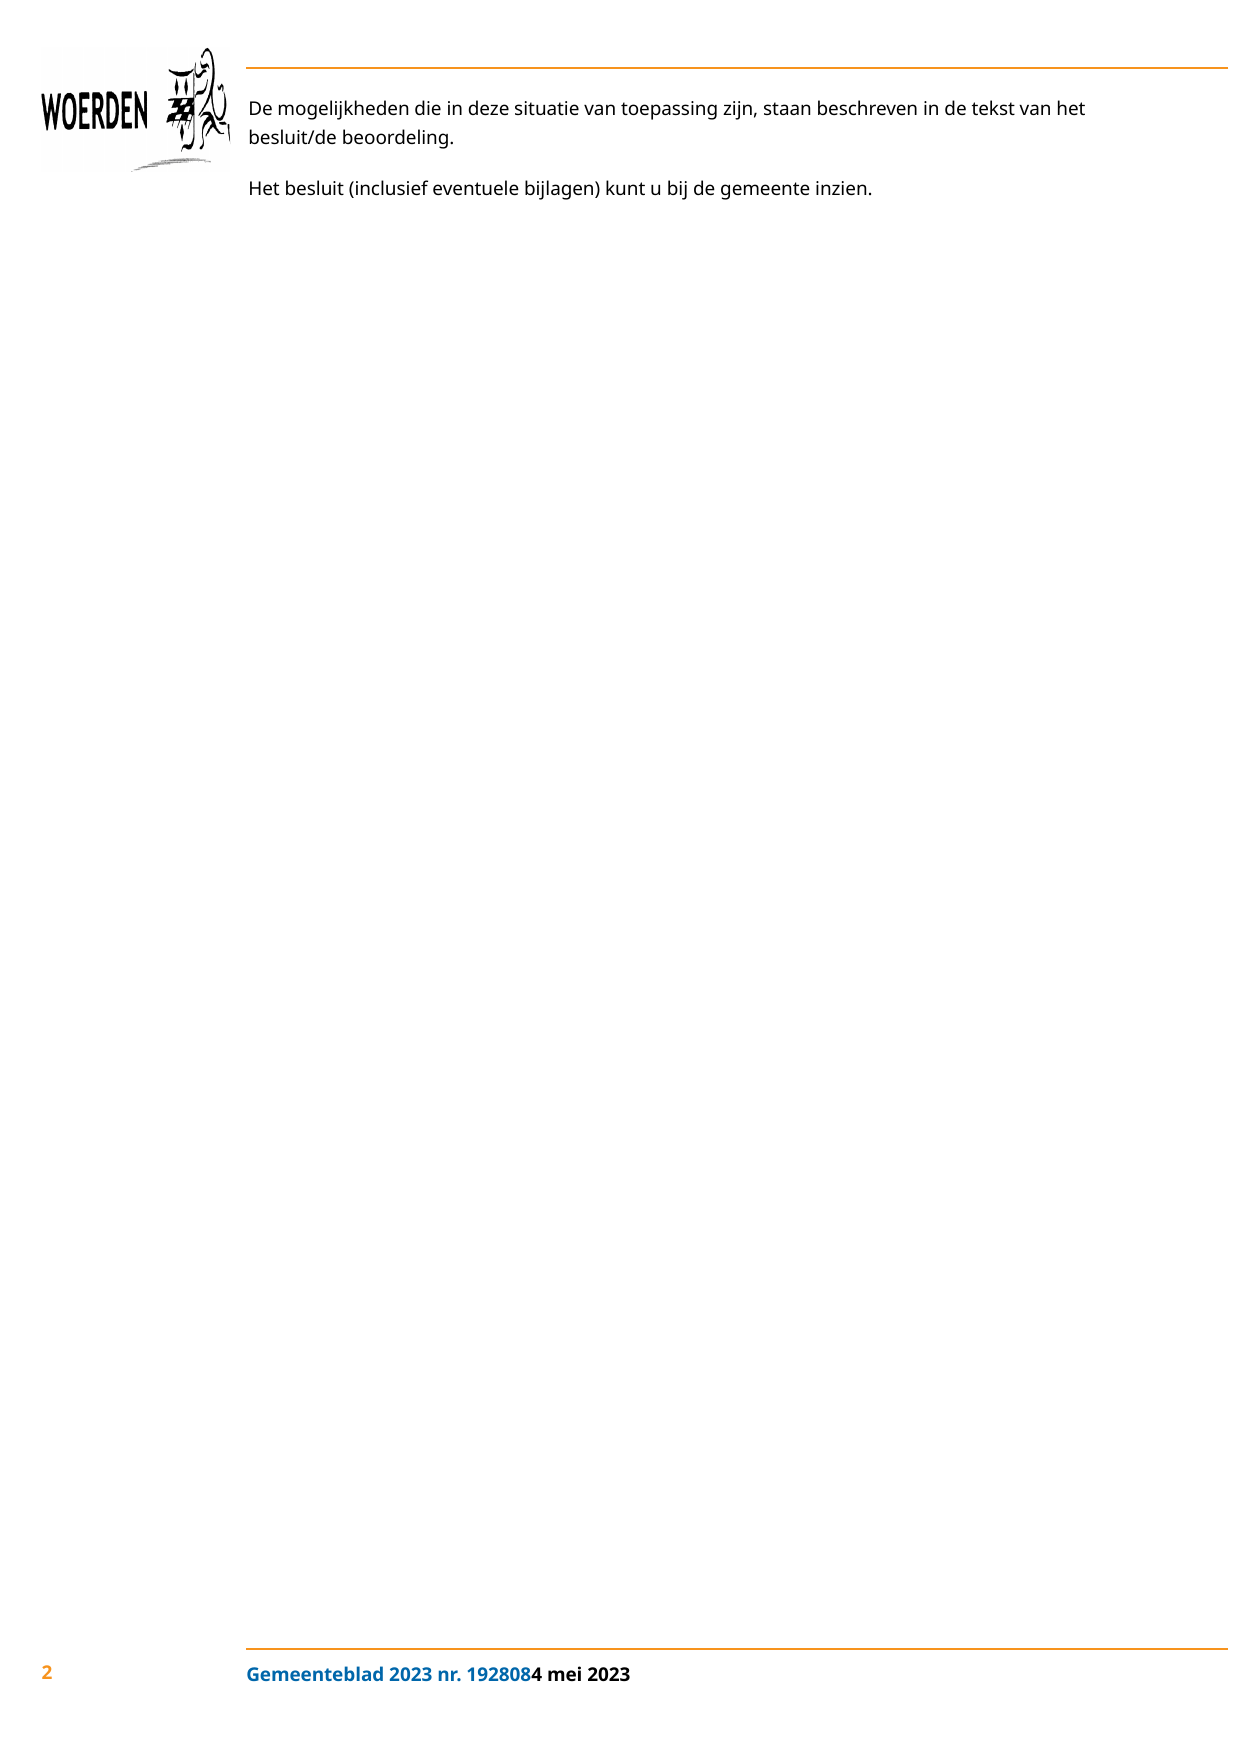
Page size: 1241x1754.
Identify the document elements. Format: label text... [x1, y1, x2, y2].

picture [41, 47, 231, 172]
text Het besluit (inclusief eventuele bijlagen) kunt u bij de gemeente inzien. [248, 175, 1152, 201]
text De mogelijkheden die in deze situatie van toepassing zijn, staan beschreven in de tekst van het besluit/de beoordeling. [248, 95, 1152, 150]
